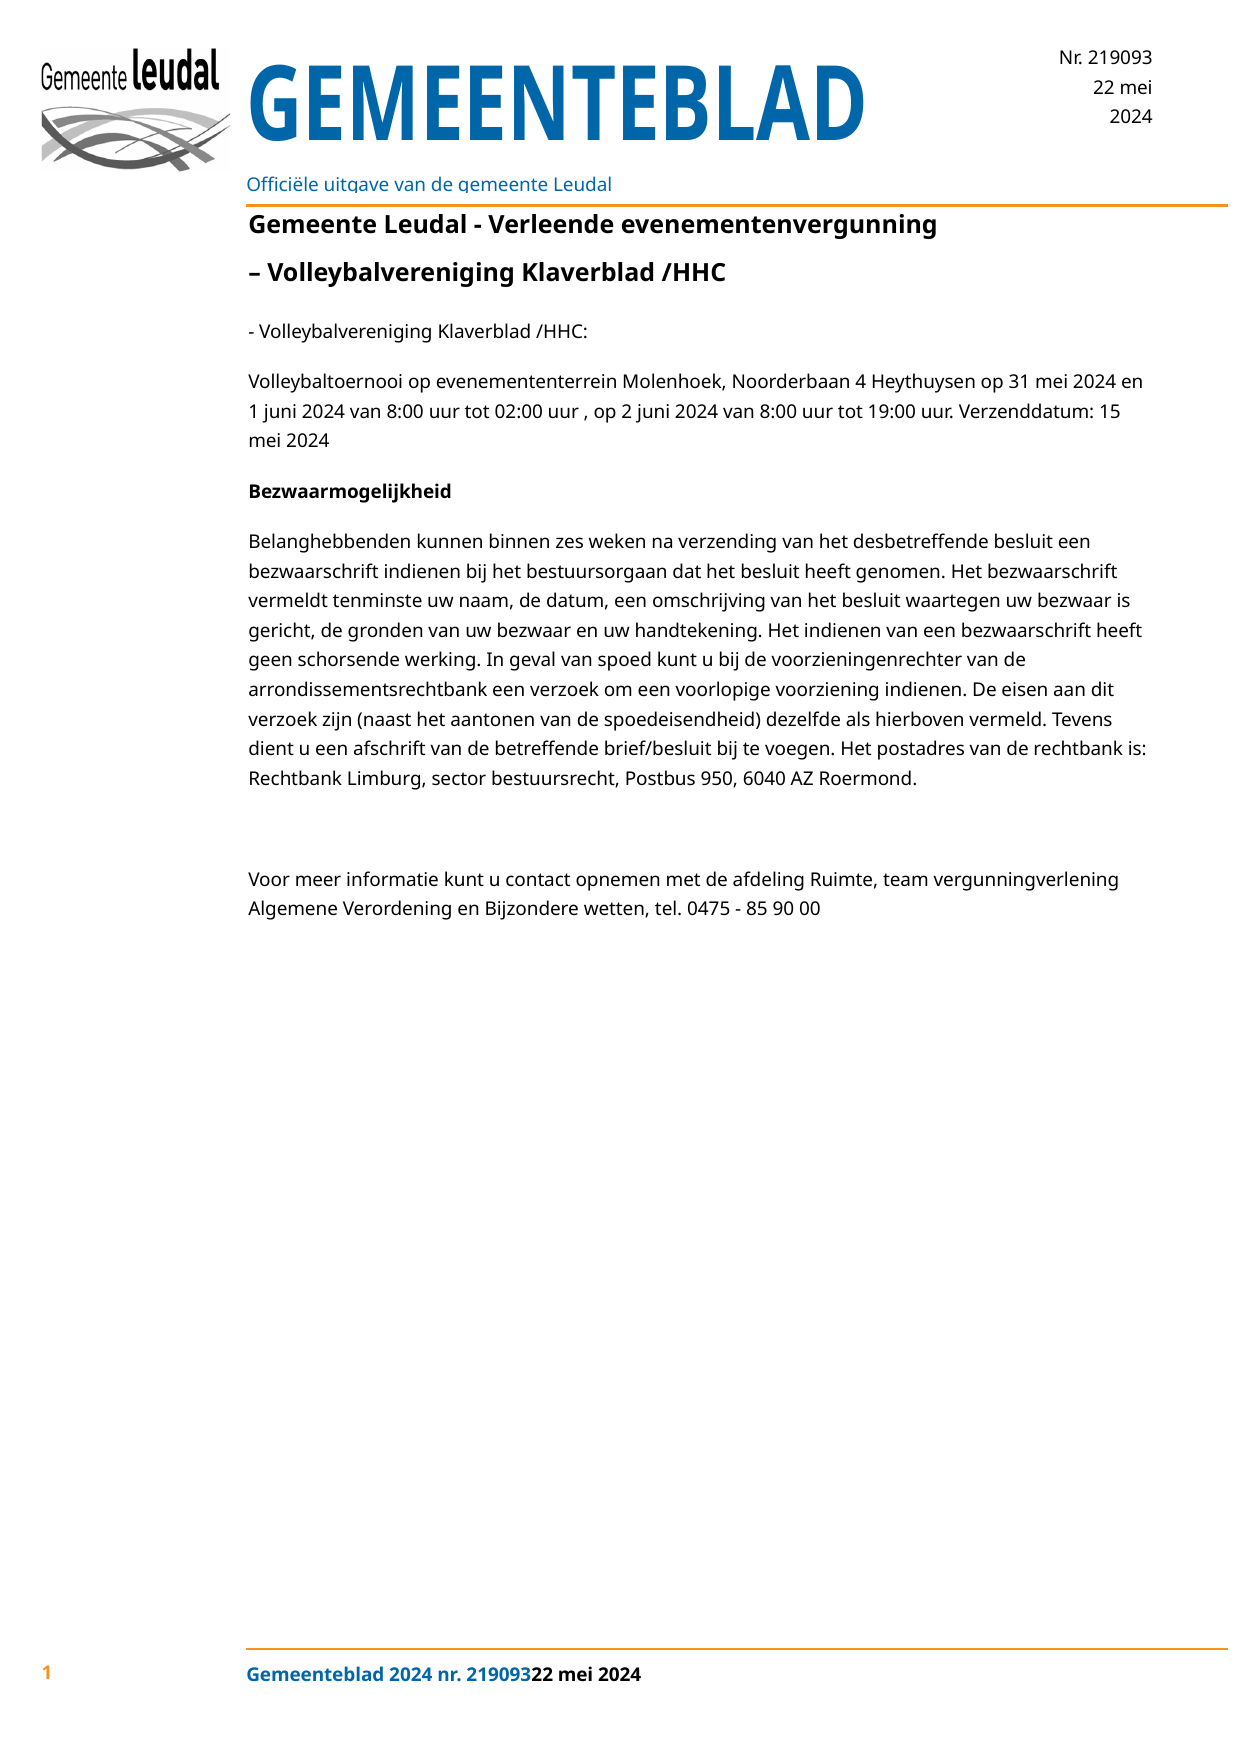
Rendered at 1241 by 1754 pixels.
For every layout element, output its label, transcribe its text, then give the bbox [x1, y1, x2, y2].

text Bezwaarmogelijkheid [248, 478, 1152, 504]
text Belanghebbenden kunnen binnen zes weken na verzending van het desbetreffende besluit een bezwaarschrift indienen bij het bestuursorgaan dat het besluit heeft genomen. Het bezwaarschrift vermeldt tenminste uw naam, de datum, een omschrijving van het besluit waartegen uw bezwaar is gericht, de gronden van uw bezwaar en uw handtekening. Het indienen van een bezwaarschrift heeft geen schorsende werking. In geval van spoed kunt u bij de voorzieningenrechter van de arrondissementsrechtbank een verzoek om een voorlopige voorziening indienen. De eisen aan dit verzoek zijn (naast het aantonen van de spoedeisendheid) dezelfde als hierboven vermeld. Tevens dient u een afschrift van de betreffende brief/besluit bij te voegen. Het postadres van de rechtbank is: Rechtbank Limburg, sector bestuursrecht, Postbus 950, 6040 AZ Roermond. [248, 528, 1152, 791]
text Volleybaltoernooi op evenemententerrein Molenhoek, Noorderbaan 4 Heythuysen op 31 mei 2024 en 1 juni 2024 van 8:00 uur tot 02:00 uur , op 2 juni 2024 van 8:00 uur tot 19:00 uur. Verzenddatum: 15 mei 2024 [248, 368, 1152, 453]
picture [41, 47, 231, 172]
text - Volleybalvereniging Klaverblad /HHC: [248, 318, 1152, 344]
text Gemeente Leudal - Verleende evenementenvergunning – Volleybalvereniging Klaverblad /HHC [248, 207, 1152, 288]
text Voor meer informatie kunt u contact opnemen met de afdeling Ruimte, team vergunningverlening Algemene Verordening en Bijzondere wetten, tel. 0475 - 85 90 00 [248, 866, 1152, 921]
